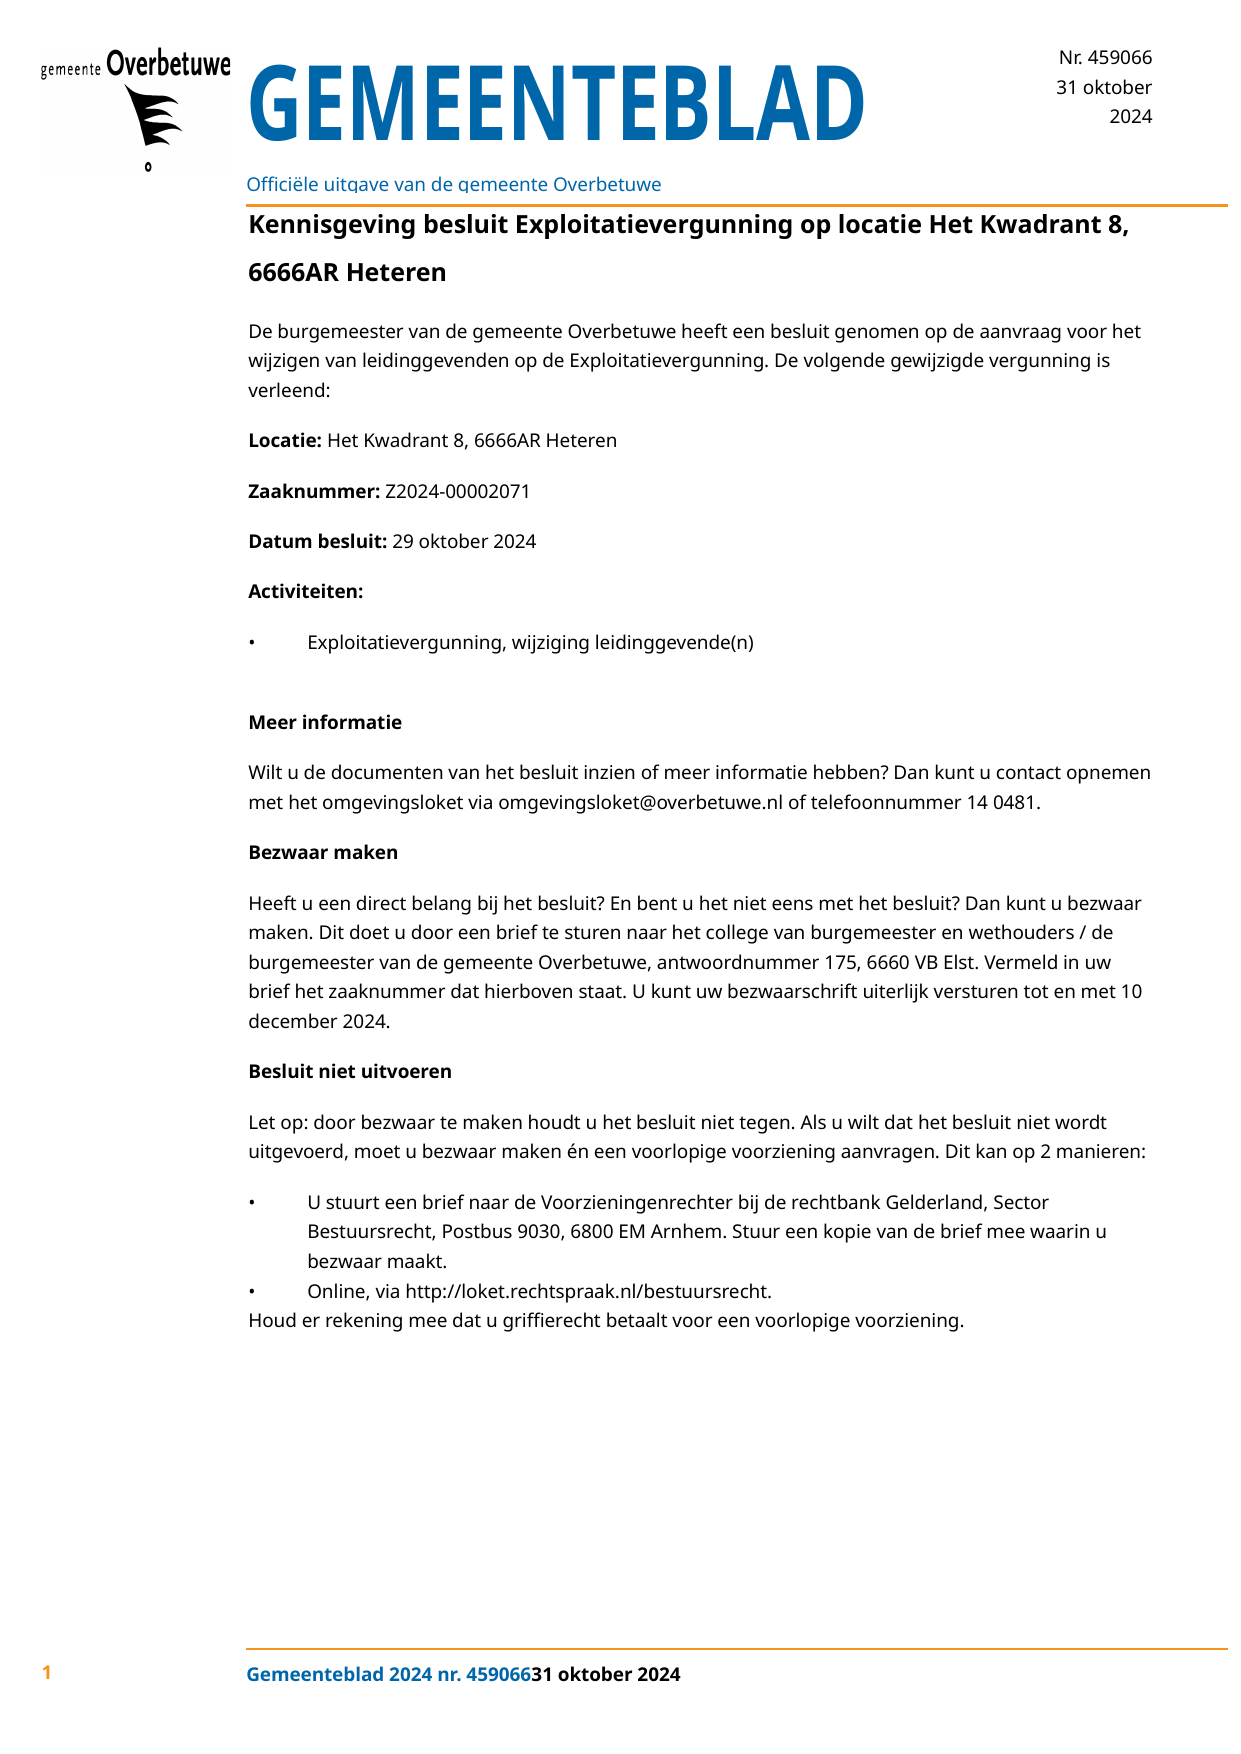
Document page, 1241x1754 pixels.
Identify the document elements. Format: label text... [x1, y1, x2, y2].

text Let op: door bezwaar te maken houdt u het besluit niet tegen. Als u wilt dat het besluit niet wordt uitgevoerd, moet u bezwaar maken én een voorlopige voorziening aanvragen. Dit kan op 2 manieren: [248, 1109, 1152, 1164]
text Datum besluit: 29 oktober 2024 [248, 528, 1152, 554]
list U stuurt een brief naar de Voorzieningenrechter bij de rechtbank Gelderland, Sector Bestuursrecht, Postbus 9030, 6800 EM Arnhem. Stuur een kopie van de brief mee waarin u bezwaar maakt. [248, 1189, 1152, 1274]
list Online, via http://loket.rechtspraak.nl/bestuursrecht. [248, 1278, 1152, 1304]
text Locatie: Het Kwadrant 8, 6666AR Heteren [248, 427, 1152, 453]
text Meer informatie [248, 709, 1152, 735]
text De burgemeester van de gemeente Overbetuwe heeft een besluit genomen op de aanvraag voor het wijzigen van leidinggevenden op de Exploitatievergunning. De volgende gewijzigde vergunning is verleend: [248, 318, 1152, 403]
text Bezwaar maken [248, 839, 1152, 865]
text Heeft u een direct belang bij het besluit? En bent u het niet eens met het besluit? Dan kunt u bezwaar maken. Dit doet u door een brief te sturen naar het college van burgemeester en wethouders / de burgemeester van de gemeente Overbetuwe, antwoordnummer 175, 6660 VB Elst. Vermeld in uw brief het zaaknummer dat hierboven staat. U kunt uw bezwaarschrift uiterlijk versturen tot en met 10 december 2024. [248, 890, 1152, 1034]
text Wilt u de documenten van het besluit inzien of meer informatie hebben? Dan kunt u contact opnemen met het omgevingsloket via omgevingsloket@overbetuwe.nl of telefoonnummer 14 0481. [248, 759, 1152, 815]
text Zaaknummer: Z2024-00002071 [248, 478, 1152, 504]
text Kennisgeving besluit Exploitatievergunning op locatie Het Kwadrant 8, 6666AR Heteren [248, 207, 1152, 288]
list Exploitatievergunning, wijziging leidinggevende(n) [248, 629, 1152, 655]
text Houd er rekening mee dat u griffierecht betaalt voor een voorlopige voorziening. [248, 1307, 1152, 1333]
text Activiteiten: [248, 579, 1152, 604]
text Besluit niet uitvoeren [248, 1059, 1152, 1084]
picture [41, 47, 231, 172]
